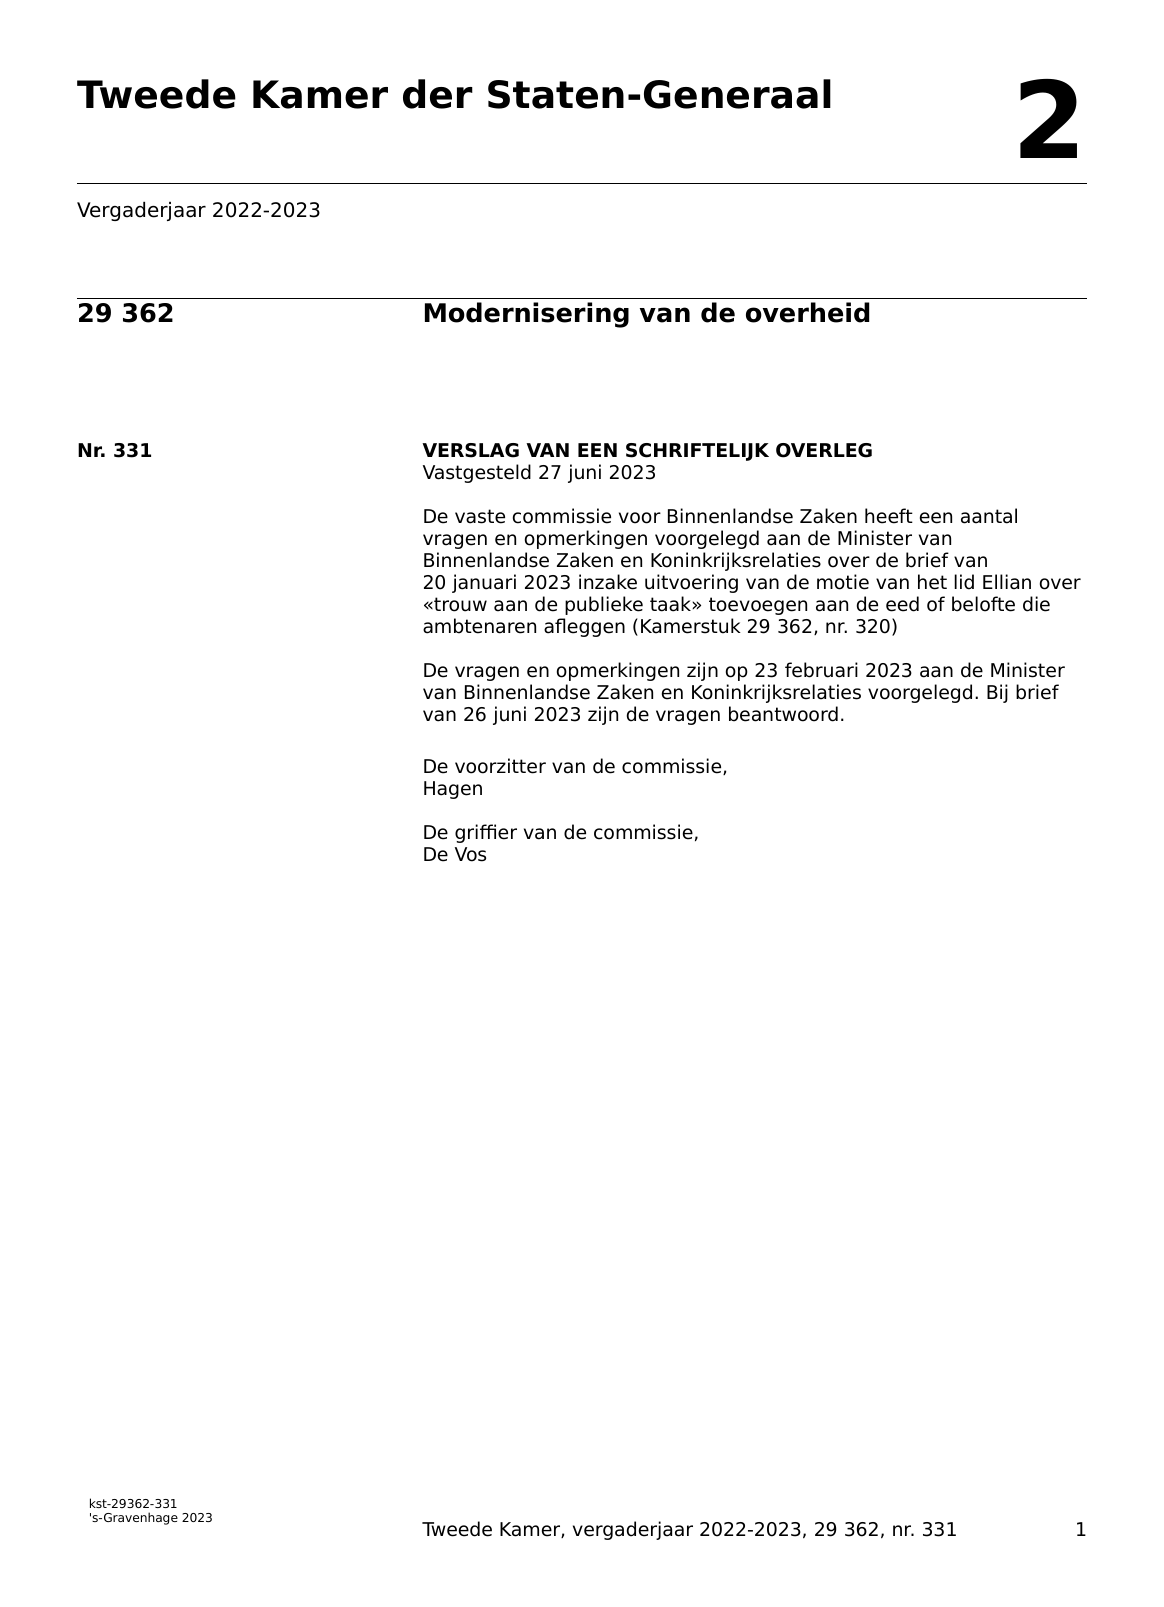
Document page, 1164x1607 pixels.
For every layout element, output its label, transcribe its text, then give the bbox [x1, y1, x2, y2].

text De griffier van de commissie, De Vos [422, 822, 1087, 866]
text Vastgesteld 27 juni 2023 [422, 462, 1087, 484]
subtitle Nr. 331 VERSLAG VAN EEN SCHRIFTELIJK OVERLEG [77, 440, 1087, 462]
table_cell Vergaderjaar 2022-2023 [77, 184, 1087, 298]
text kst-29362-331 [88, 1497, 323, 1511]
subtitle 29 362 Modernisering van de overheid [77, 299, 1087, 329]
text 's-Gravenhage 2023 [88, 1511, 323, 1525]
text De vragen en opmerkingen zijn op 23 februari 2023 aan de Minister van Binnenlandse Zaken en Koninkrijksrelaties voorgelegd. Bij brief van 26 juni 2023 zijn de vragen beantwoord. [422, 660, 1087, 726]
table_header 2 [886, 59, 1087, 183]
text De vaste commissie voor Binnenlandse Zaken heeft een aantal vragen en opmerkingen voorgelegd aan de Minister van Binnenlandse Zaken en Koninkrijksrelaties over de brief van 20 januari 2023 inzake uitvoering van de motie van het lid Ellian over «trouw aan de publieke taak» toevoegen aan de eed of belofte die ambtenaren afleggen (Kamerstuk 29 362, nr. 320) [422, 506, 1087, 638]
text De voorzitter van de commissie, Hagen [422, 756, 1087, 800]
table_header Tweede Kamer der Staten-Generaal [77, 59, 886, 183]
